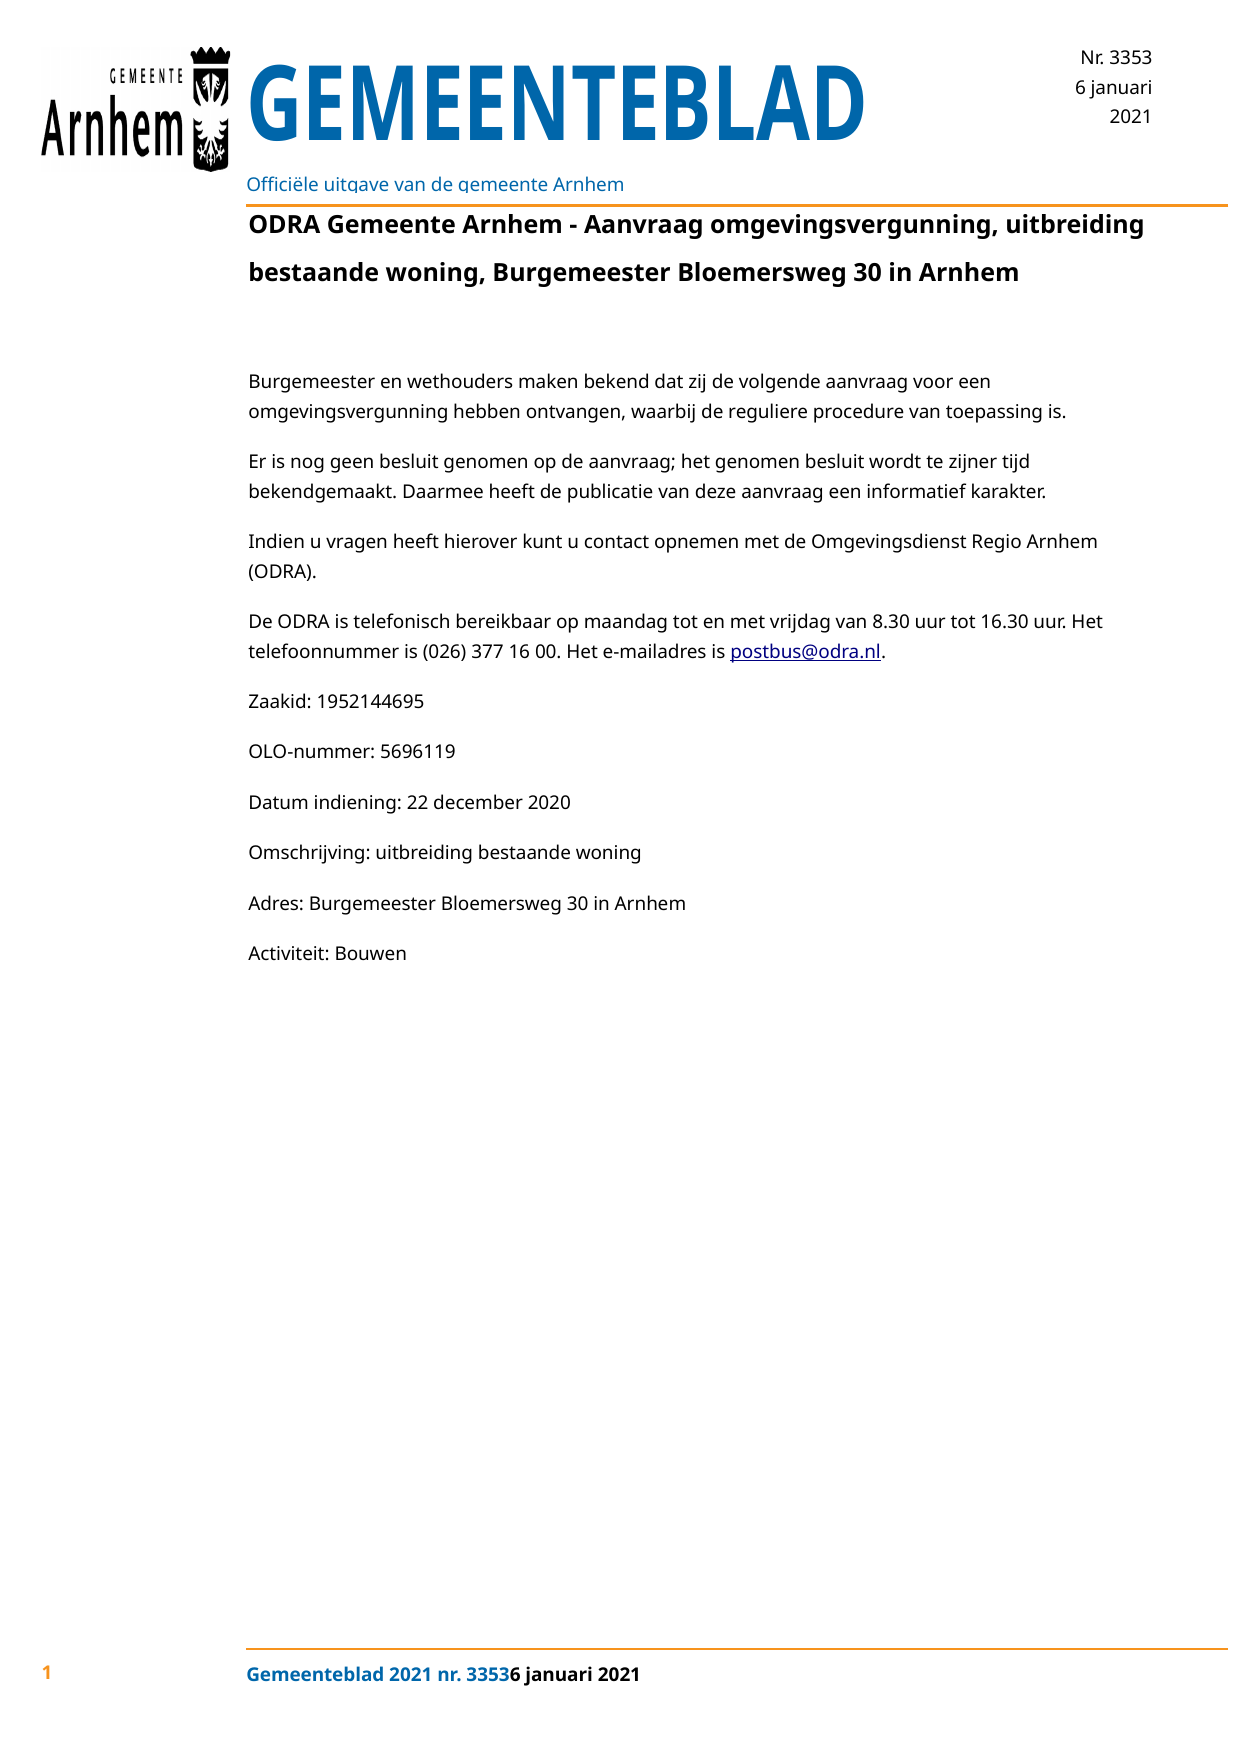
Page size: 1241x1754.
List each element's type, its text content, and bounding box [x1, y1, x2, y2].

text Activiteit: Bouwen [248, 940, 1152, 966]
text ODRA Gemeente Arnhem - Aanvraag omgevingsvergunning, uitbreiding bestaande woning, Burgemeester Bloemersweg 30 in Arnhem [248, 207, 1152, 288]
text Indien u vragen heeft hierover kunt u contact opnemen met de Omgevingsdienst Regio Arnhem (ODRA). [248, 528, 1152, 584]
text Er is nog geen besluit genomen op de aanvraag; het genomen besluit wordt te zijner tijd bekendgemaakt. Daarmee heeft de publicatie van deze aanvraag een informatief karakter. [248, 448, 1152, 504]
text OLO-nummer: 5696119 [248, 739, 1152, 764]
text Omschrijving: uitbreiding bestaande woning [248, 839, 1152, 865]
text Datum indiening: 22 december 2020 [248, 789, 1152, 815]
text Zaakid: 1952144695 [248, 688, 1152, 714]
text De ODRA is telefonisch bereikbaar op maandag tot en met vrijdag van 8.30 uur tot 16.30 uur. Het telefoonnummer is (026) 377 16 00. Het e-mailadres is postbus@odra.nl. [248, 608, 1152, 664]
text Adres: Burgemeester Bloemersweg 30 in Arnhem [248, 890, 1152, 916]
text Burgemeester en wethouders maken bekend dat zij de volgende aanvraag voor een omgevingsvergunning hebben ontvangen, waarbij de reguliere procedure van toepassing is. [248, 368, 1152, 424]
picture [41, 47, 231, 172]
